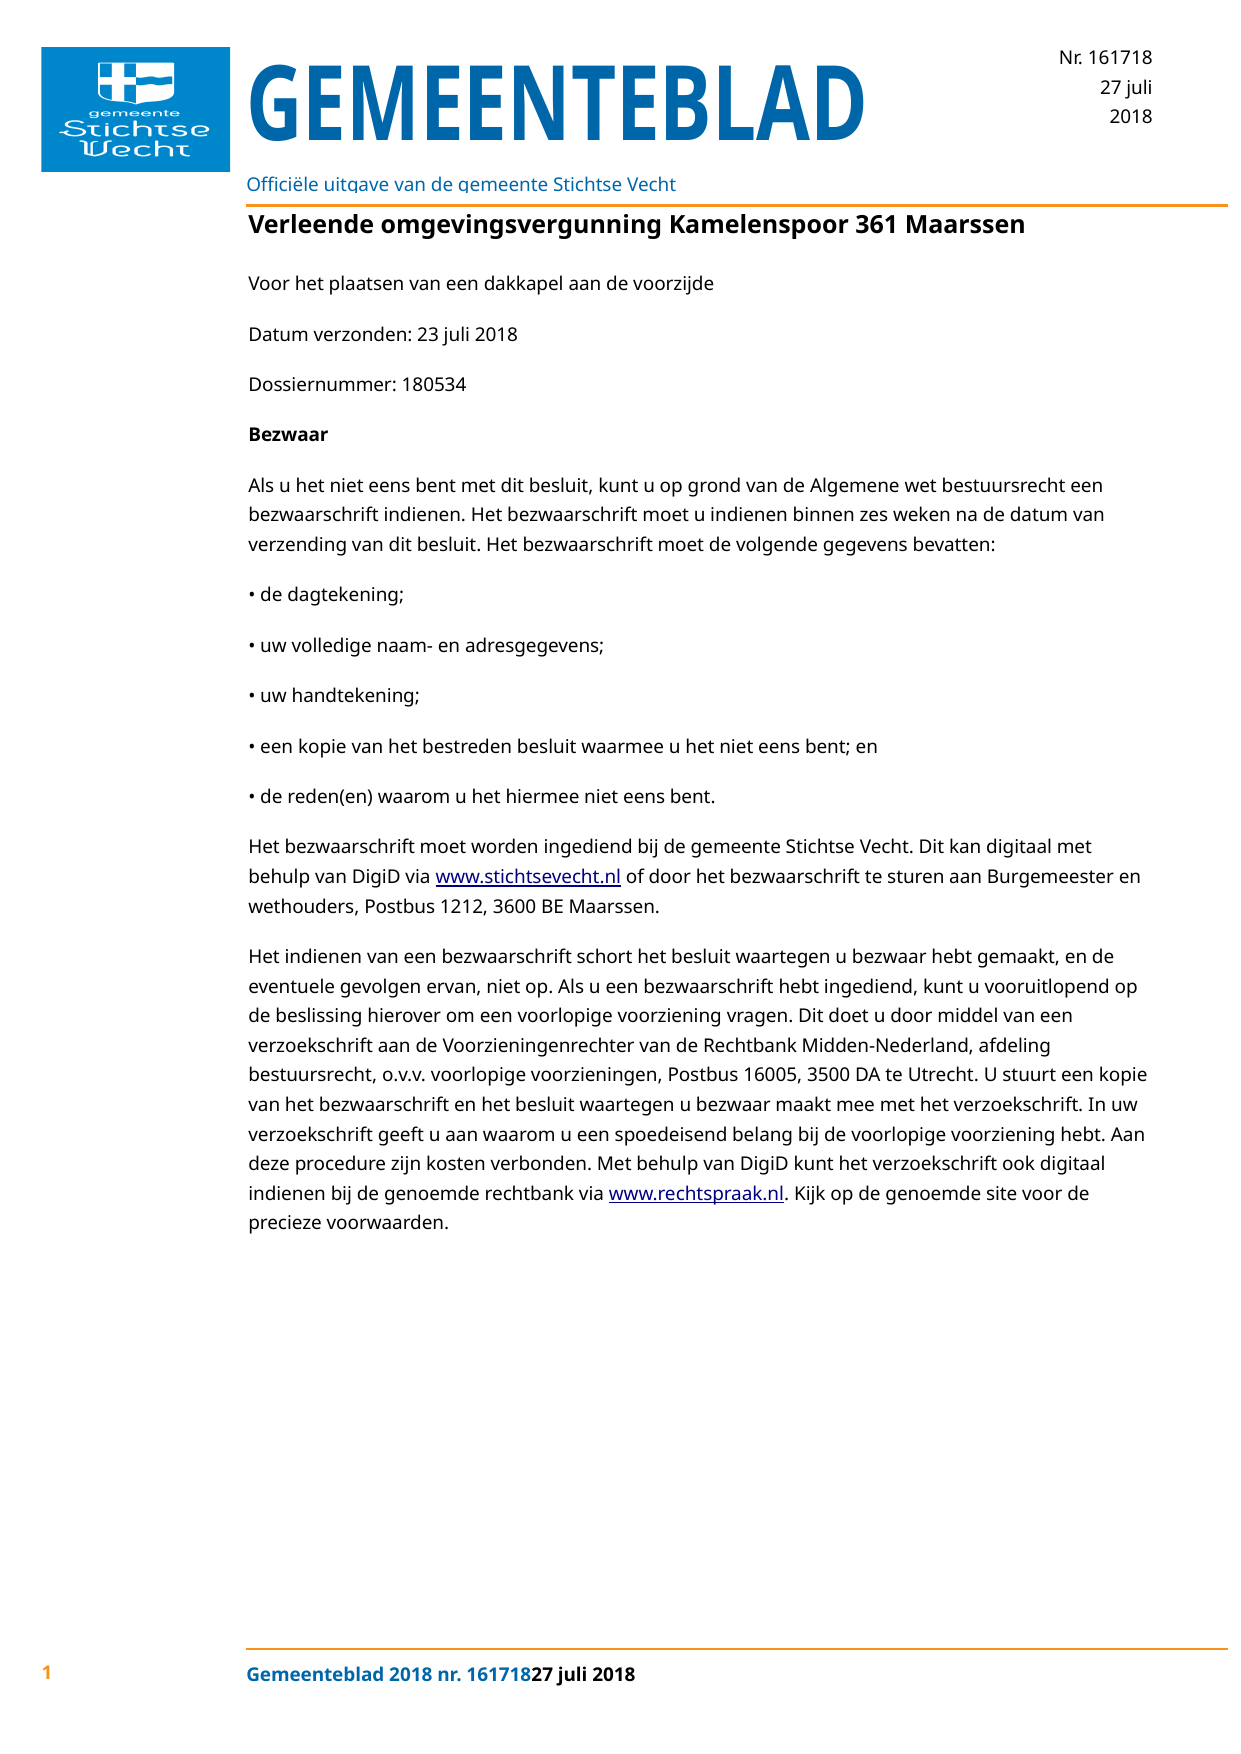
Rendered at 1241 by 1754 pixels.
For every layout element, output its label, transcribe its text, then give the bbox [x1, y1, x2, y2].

text • uw volledige naam- en adresgegevens; [248, 632, 1152, 658]
text Dossiernummer: 180534 [248, 371, 1152, 397]
text • een kopie van het bestreden besluit waarmee u het niet eens bent; en [248, 733, 1152, 758]
text Verleende omgevingsvergunning Kamelenspoor 361 Maarssen [248, 207, 1152, 241]
text Het bezwaarschrift moet worden ingediend bij de gemeente Stichtse Vecht. Dit kan digitaal met behulp van DigiD via www.stichtsevecht.nl of door het bezwaarschrift te sturen aan Burgemeester en wethouders, Postbus 1212, 3600 BE Maarssen. [248, 834, 1152, 918]
text Het indienen van een bezwaarschrift schort het besluit waartegen u bezwaar hebt gemaakt, en de eventuele gevolgen ervan, niet op. Als u een bezwaarschrift hebt ingediend, kunt u vooruitlopend op de beslissing hierover om een voorlopige voorziening vragen. Dit doet u door middel van een verzoekschrift aan de Voorzieningenrechter van de Rechtbank Midden-Nederland, afdeling bestuursrecht, o.v.v. voorlopige voorzieningen, Postbus 16005, 3500 DA te Utrecht. U stuurt een kopie van het bezwaarschrift en het besluit waartegen u bezwaar maakt mee met het verzoekschrift. In uw verzoekschrift geeft u aan waarom u een spoedeisend belang bij de voorlopige voorziening hebt. Aan deze procedure zijn kosten verbonden. Met behulp van DigiD kunt het verzoekschrift ook digitaal indienen bij de genoemde rechtbank via www.rechtspraak.nl. Kijk op de genoemde site voor de precieze voorwaarden. [248, 943, 1152, 1235]
text Bezwaar [248, 422, 1152, 447]
text Datum verzonden: 23 juli 2018 [248, 321, 1152, 346]
text • de reden(en) waarom u het hiermee niet eens bent. [248, 783, 1152, 809]
text • de dagtekening; [248, 582, 1152, 607]
picture [137, 63, 174, 103]
text Als u het niet eens bent met dit besluit, kunt u op grond van de Algemene wet bestuursrecht een bezwaarschrift indienen. Het bezwaarschrift moet u indienen binnen zes weken na de datum van verzending van dit besluit. Het bezwaarschrift moet de volgende gegevens bevatten: [248, 472, 1152, 557]
text • uw handtekening; [248, 682, 1152, 708]
picture [99, 63, 135, 101]
text Voor het plaatsen van een dakkapel aan de voorzijde [248, 270, 1152, 296]
